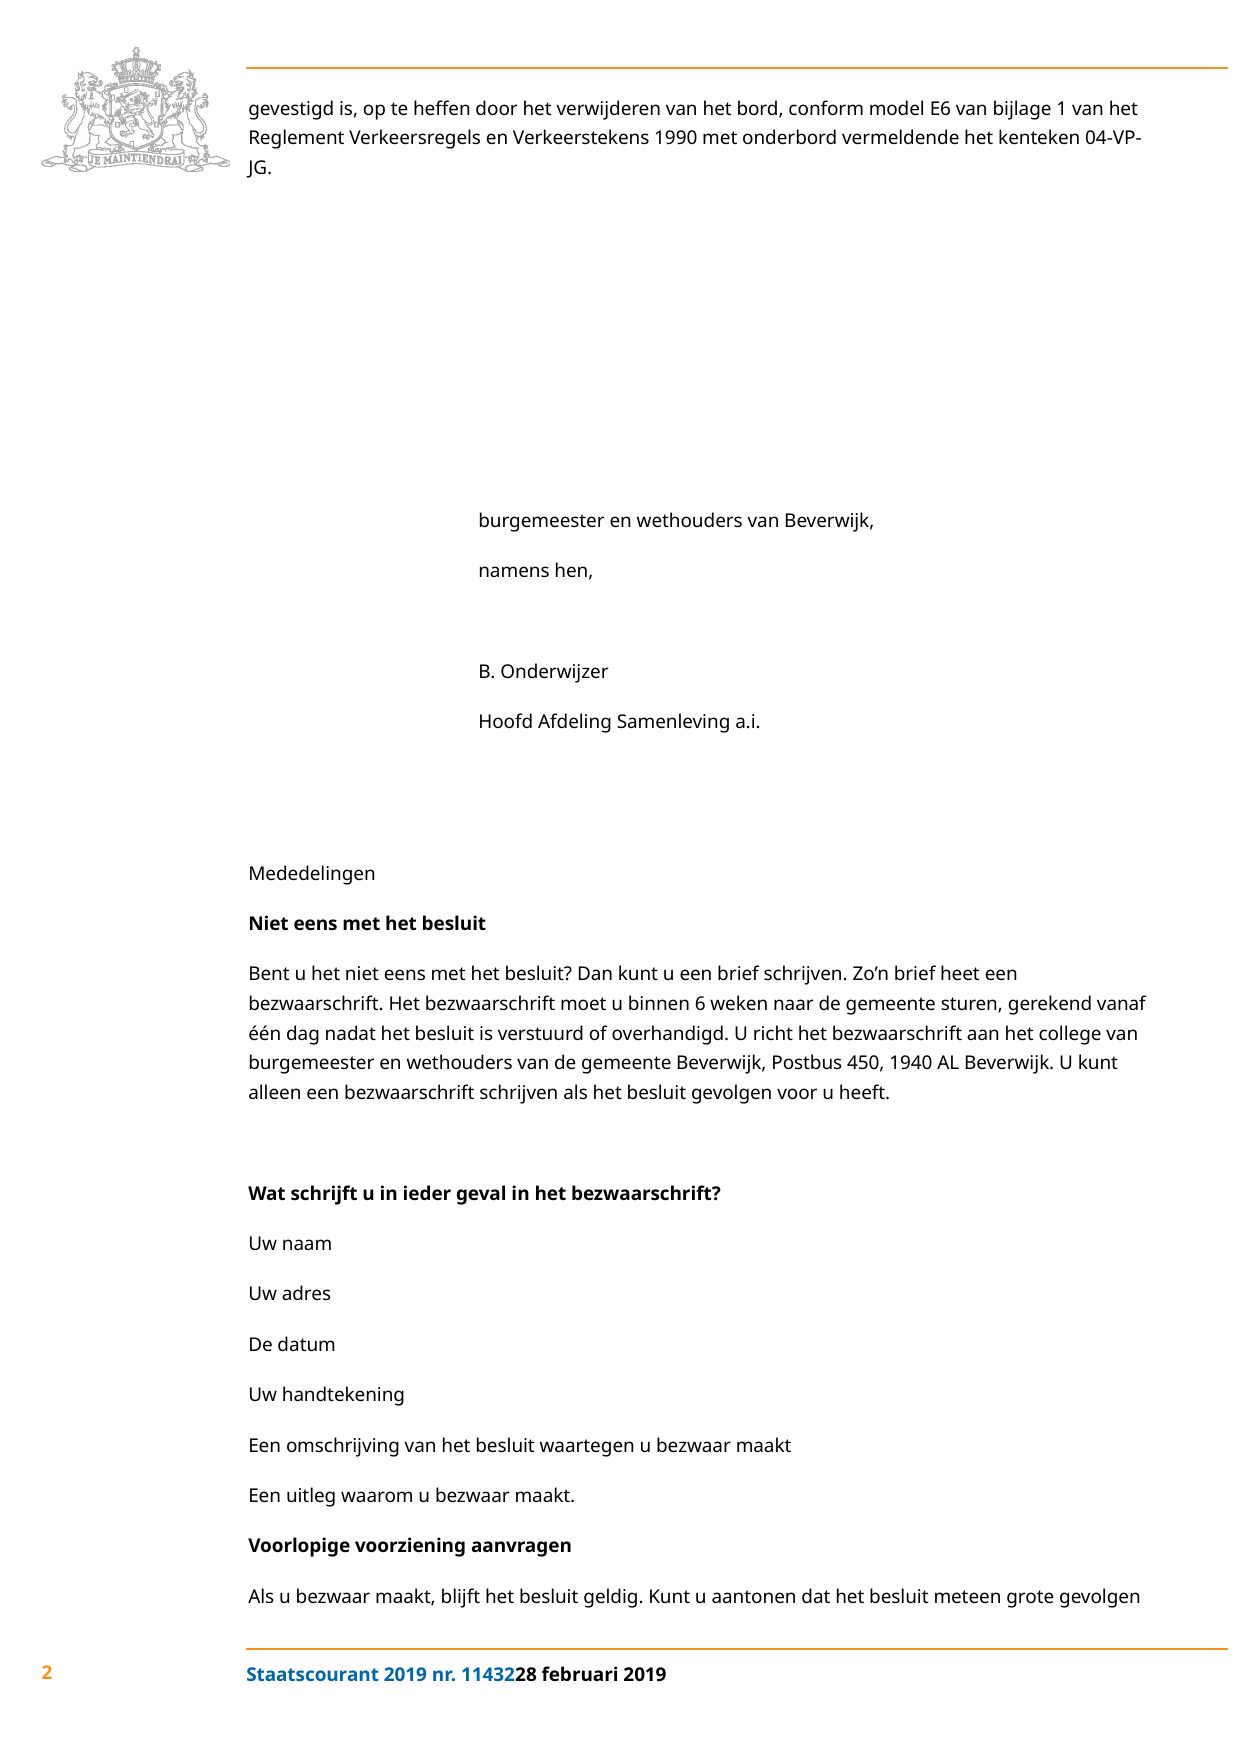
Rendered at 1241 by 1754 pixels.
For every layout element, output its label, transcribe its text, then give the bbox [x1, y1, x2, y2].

text Wat schrijft u in ieder geval in het bezwaarschrift? [248, 1180, 1152, 1206]
text B. Onderwijzer [248, 658, 1152, 684]
text Hoofd Afdeling Samenleving a.i. [248, 708, 1152, 734]
text namens hen, [248, 557, 1152, 583]
picture [41, 47, 231, 172]
text Niet eens met het besluit [248, 910, 1152, 936]
text Uw naam [248, 1230, 1152, 1256]
text Een omschrijving van het besluit waartegen u bezwaar maakt [248, 1432, 1152, 1458]
text Mededelingen [248, 860, 1152, 886]
text Als u bezwaar maakt, blijft het besluit geldig. Kunt u aantonen dat het besluit meteen grote gevolgen [248, 1583, 1152, 1609]
text Een uitleg waarom u bezwaar maakt. [248, 1482, 1152, 1508]
text burgemeester en wethouders van Beverwijk, [248, 507, 1152, 533]
text Voorlopige voorziening aanvragen [248, 1533, 1152, 1558]
text Uw handtekening [248, 1381, 1152, 1407]
text gevestigd is, op te heffen door het verwijderen van het bord, conform model E6 van bijlage 1 van het Reglement Verkeersregels en Verkeerstekens 1990 met onderbord vermeldende het kenteken 04-VP-JG. [248, 95, 1152, 180]
text De datum [248, 1331, 1152, 1357]
text Uw adres [248, 1281, 1152, 1306]
text Bent u het niet eens met het besluit? Dan kunt u een brief schrijven. Zo’n brief heet een bezwaarschrift. Het bezwaarschrift moet u binnen 6 weken naar de gemeente sturen, gerekend vanaf één dag nadat het besluit is verstuurd of overhandigd. U richt het bezwaarschrift aan het college van burgemeester en wethouders van de gemeente Beverwijk, Postbus 450, 1940 AL Beverwijk. U kunt alleen een bezwaarschrift schrijven als het besluit gevolgen voor u heeft. [248, 961, 1152, 1105]
